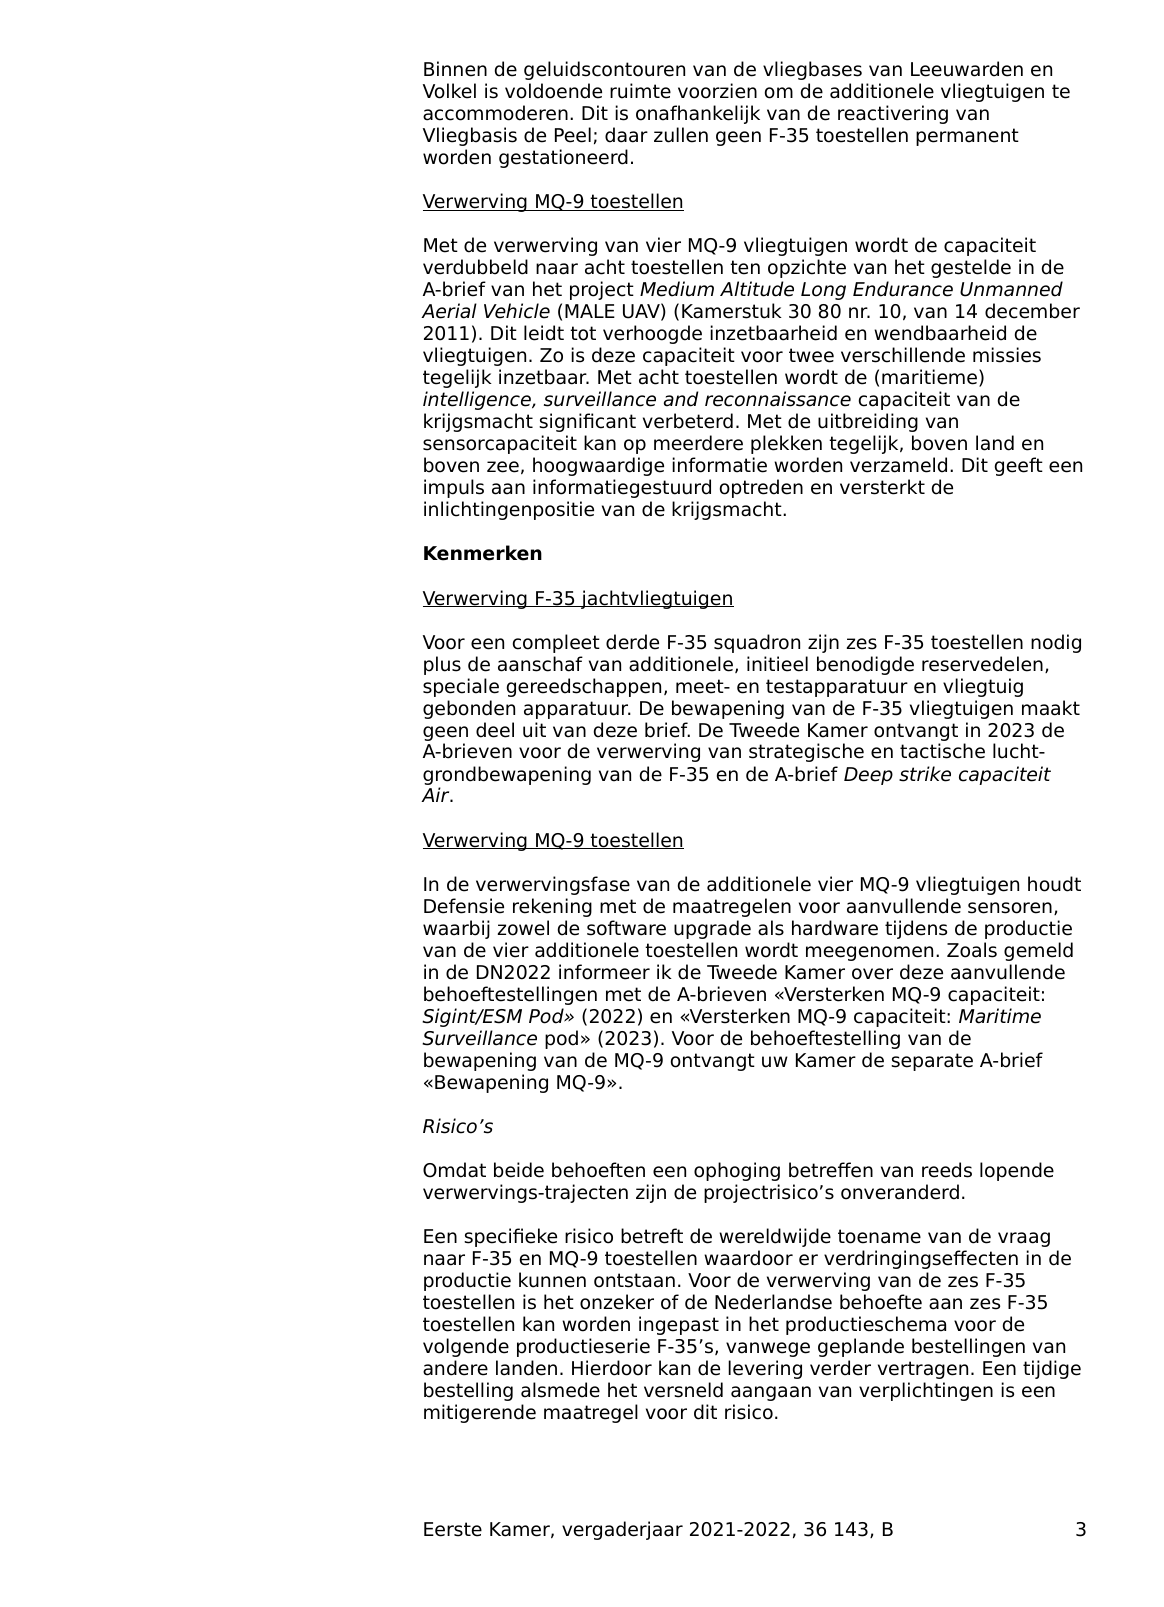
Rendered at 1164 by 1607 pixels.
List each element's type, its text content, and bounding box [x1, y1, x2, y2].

text Met de verwerving van vier MQ-9 vliegtuigen wordt de capaciteit verdubbeld naar acht toestellen ten opzichte van het gestelde in de A-brief van het project Medium Altitude Long Endurance Unmanned Aerial Vehicle (MALE UAV) (Kamerstuk 30 80 nr. 10, van 14 december 2011). Dit leidt tot verhoogde inzetbaarheid en wendbaarheid de vliegtuigen. Zo is deze capaciteit voor twee verschillende missies tegelijk inzetbaar. Met acht toestellen wordt de (maritieme) intelligence, surveillance and reconnaissance capaciteit van de krijgsmacht significant verbeterd. Met de uitbreiding van sensorcapaciteit kan op meerdere plekken tegelijk, boven land en boven zee, hoogwaardige informatie worden verzameld. Dit geeft een impuls aan informatiegestuurd optreden en versterkt de inlichtingenpositie van de krijgsmacht. [422, 235, 1087, 521]
text Omdat beide behoeften een ophoging betreffen van reeds lopende verwervings-trajecten zijn de projectrisico’s onveranderd. [422, 1160, 1087, 1204]
text Een specifieke risico betreft de wereldwijde toename van de vraag naar F-35 en MQ-9 toestellen waardoor er verdringingseffecten in de productie kunnen ontstaan. Voor de verwerving van de zes F-35 toestellen is het onzeker of de Nederlandse behoefte aan zes F-35 toestellen kan worden ingepast in het productieschema voor de volgende productieserie F-35’s, vanwege geplande bestellingen van andere landen. Hierdoor kan de levering verder vertragen. Een tijdige bestelling alsmede het versneld aangaan van verplichtingen is een mitigerende maatregel voor dit risico. [422, 1226, 1087, 1424]
text In de verwervingsfase van de additionele vier MQ-9 vliegtuigen houdt Defensie rekening met de maatregelen voor aanvullende sensoren, waarbij zowel de software upgrade als hardware tijdens de productie van de vier additionele toestellen wordt meegenomen. Zoals gemeld in de DN2022 informeer ik de Tweede Kamer over deze aanvullende behoeftestellingen met de A-brieven «Versterken MQ-9 capaciteit: Sigint/ESM Pod» (2022) en «Versterken MQ-9 capaciteit: Maritime Surveillance pod» (2023). Voor de behoeftestelling van de bewapening van de MQ-9 ontvangt uw Kamer de separate A-brief «Bewapening MQ-9». [422, 874, 1087, 1093]
subtitle Risico’s [422, 1116, 1087, 1138]
subtitle Verwerving F-35 jachtvliegtuigen [422, 587, 1087, 609]
subtitle Verwerving MQ-9 toestellen [422, 191, 1087, 213]
subtitle Kenmerken [422, 543, 1087, 565]
text Voor een compleet derde F-35 squadron zijn zes F-35 toestellen nodig plus de aanschaf van additionele, initieel benodigde reservedelen, speciale gereedschappen, meet- en testapparatuur en vliegtuig gebonden apparatuur. De bewapening van de F-35 vliegtuigen maakt geen deel uit van deze brief. De Tweede Kamer ontvangt in 2023 de A-brieven voor de verwerving van strategische en tactische lucht-grondbewapening van de F-35 en de A-brief Deep strike capaciteit Air. [422, 632, 1087, 807]
text Binnen de geluidscontouren van de vliegbases van Leeuwarden en Volkel is voldoende ruimte voorzien om de additionele vliegtuigen te accommoderen. Dit is onafhankelijk van de reactivering van Vliegbasis de Peel; daar zullen geen F-35 toestellen permanent worden gestationeerd. [422, 59, 1087, 169]
subtitle Verwerving MQ-9 toestellen [422, 829, 1087, 852]
